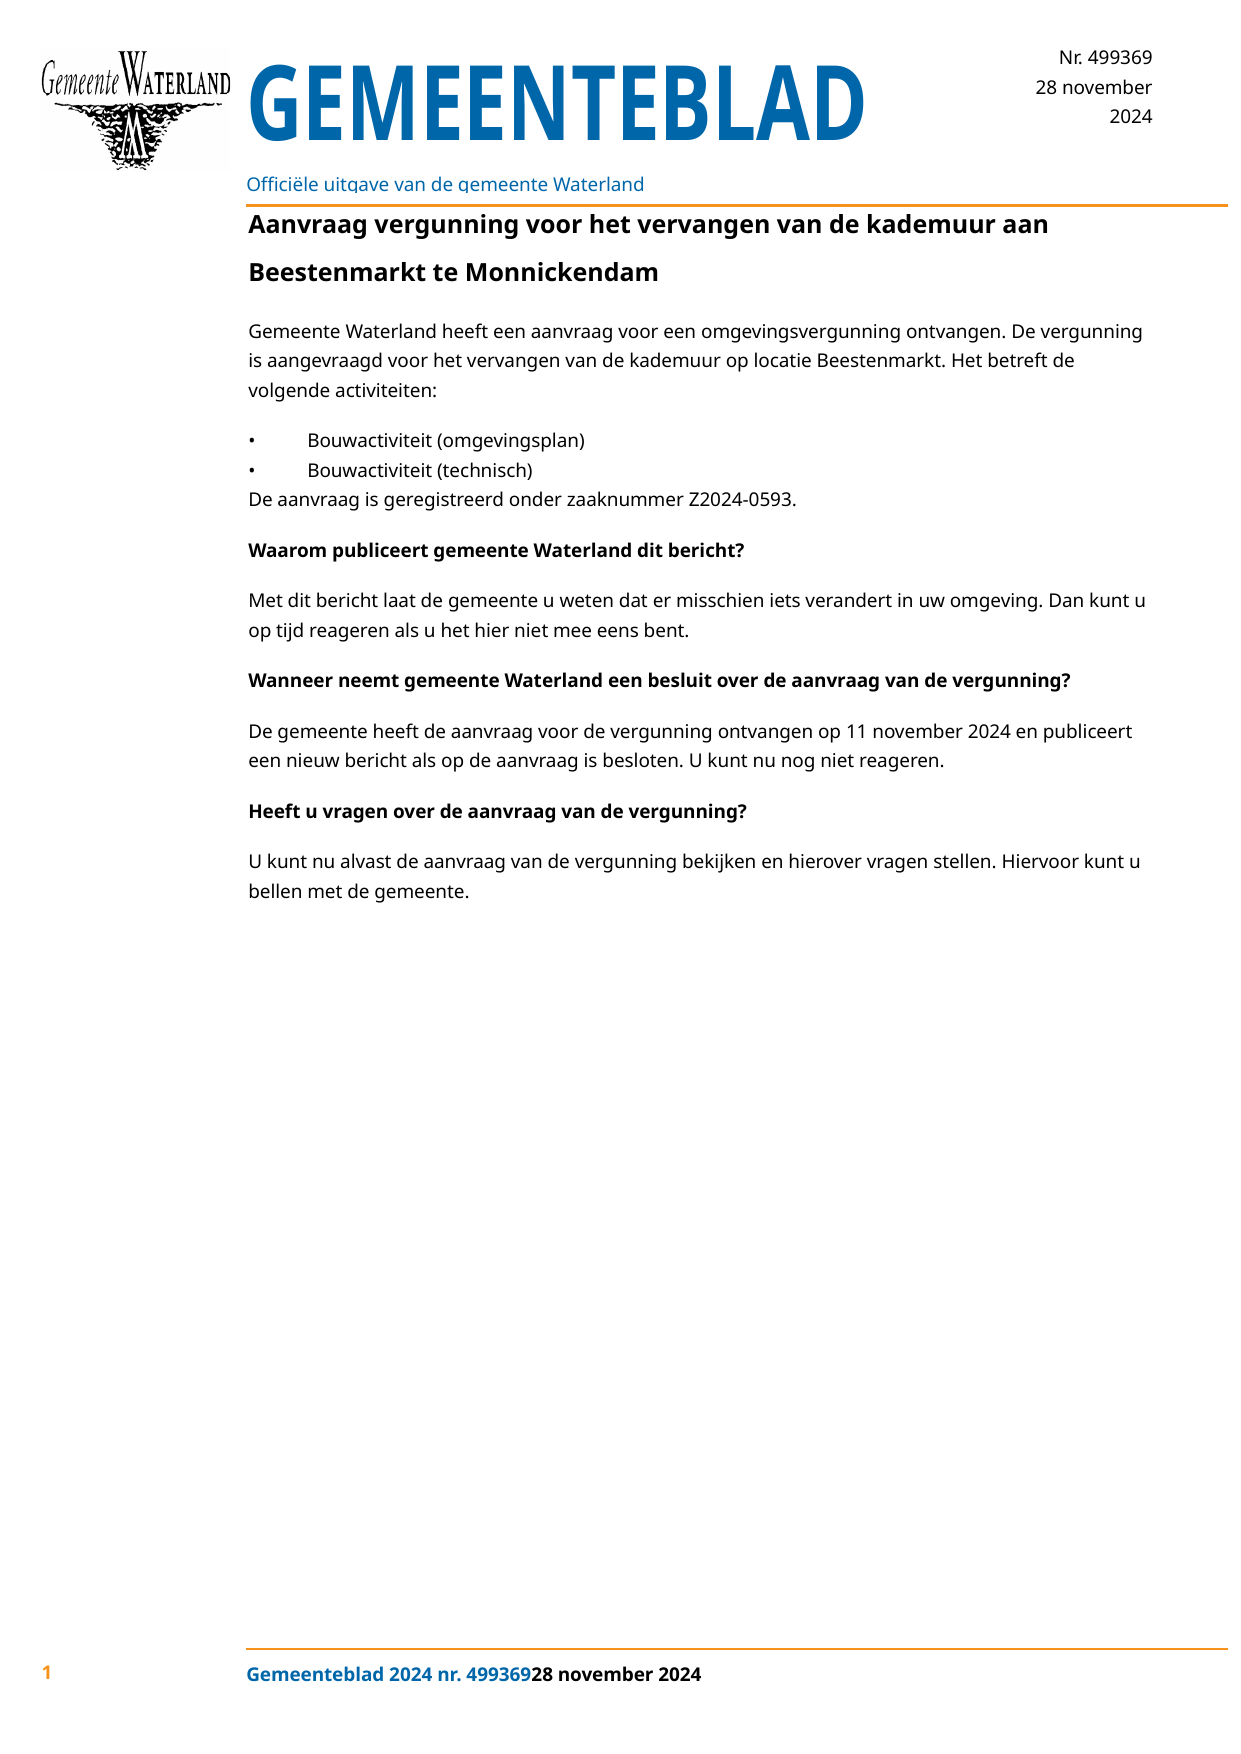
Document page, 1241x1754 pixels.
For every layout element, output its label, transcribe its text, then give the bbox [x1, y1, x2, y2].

text Gemeente Waterland heeft een aanvraag voor een omgevingsvergunning ontvangen. De vergunning is aangevraagd voor het vervangen van de kademuur op locatie Beestenmarkt. Het betreft de volgende activiteiten: [248, 318, 1152, 403]
list Bouwactiviteit (technisch) [248, 457, 1152, 483]
text Aanvraag vergunning voor het vervangen van de kademuur aan Beestenmarkt te Monnickendam [248, 207, 1152, 288]
text De gemeente heeft de aanvraag voor de vergunning ontvangen op 11 november 2024 en publiceert een nieuw bericht als op de aanvraag is besloten. U kunt nu nog niet reageren. [248, 718, 1152, 773]
text De aanvraag is geregistreerd onder zaaknummer Z2024-0593. [248, 487, 1152, 512]
list Bouwactiviteit (omgevingsplan) [248, 427, 1152, 453]
text U kunt nu alvast de aanvraag van de vergunning bekijken en hierover vragen stellen. Hiervoor kunt u bellen met de gemeente. [248, 848, 1152, 904]
text Heeft u vragen over de aanvraag van de vergunning? [248, 798, 1152, 824]
text Met dit bericht laat de gemeente u weten dat er misschien iets verandert in uw omgeving. Dan kunt u op tijd reageren als u het hier niet mee eens bent. [248, 587, 1152, 643]
text Waarom publiceert gemeente Waterland dit bericht? [248, 537, 1152, 563]
text Wanneer neemt gemeente Waterland een besluit over de aanvraag van de vergunning? [248, 667, 1152, 693]
picture [41, 47, 231, 172]
